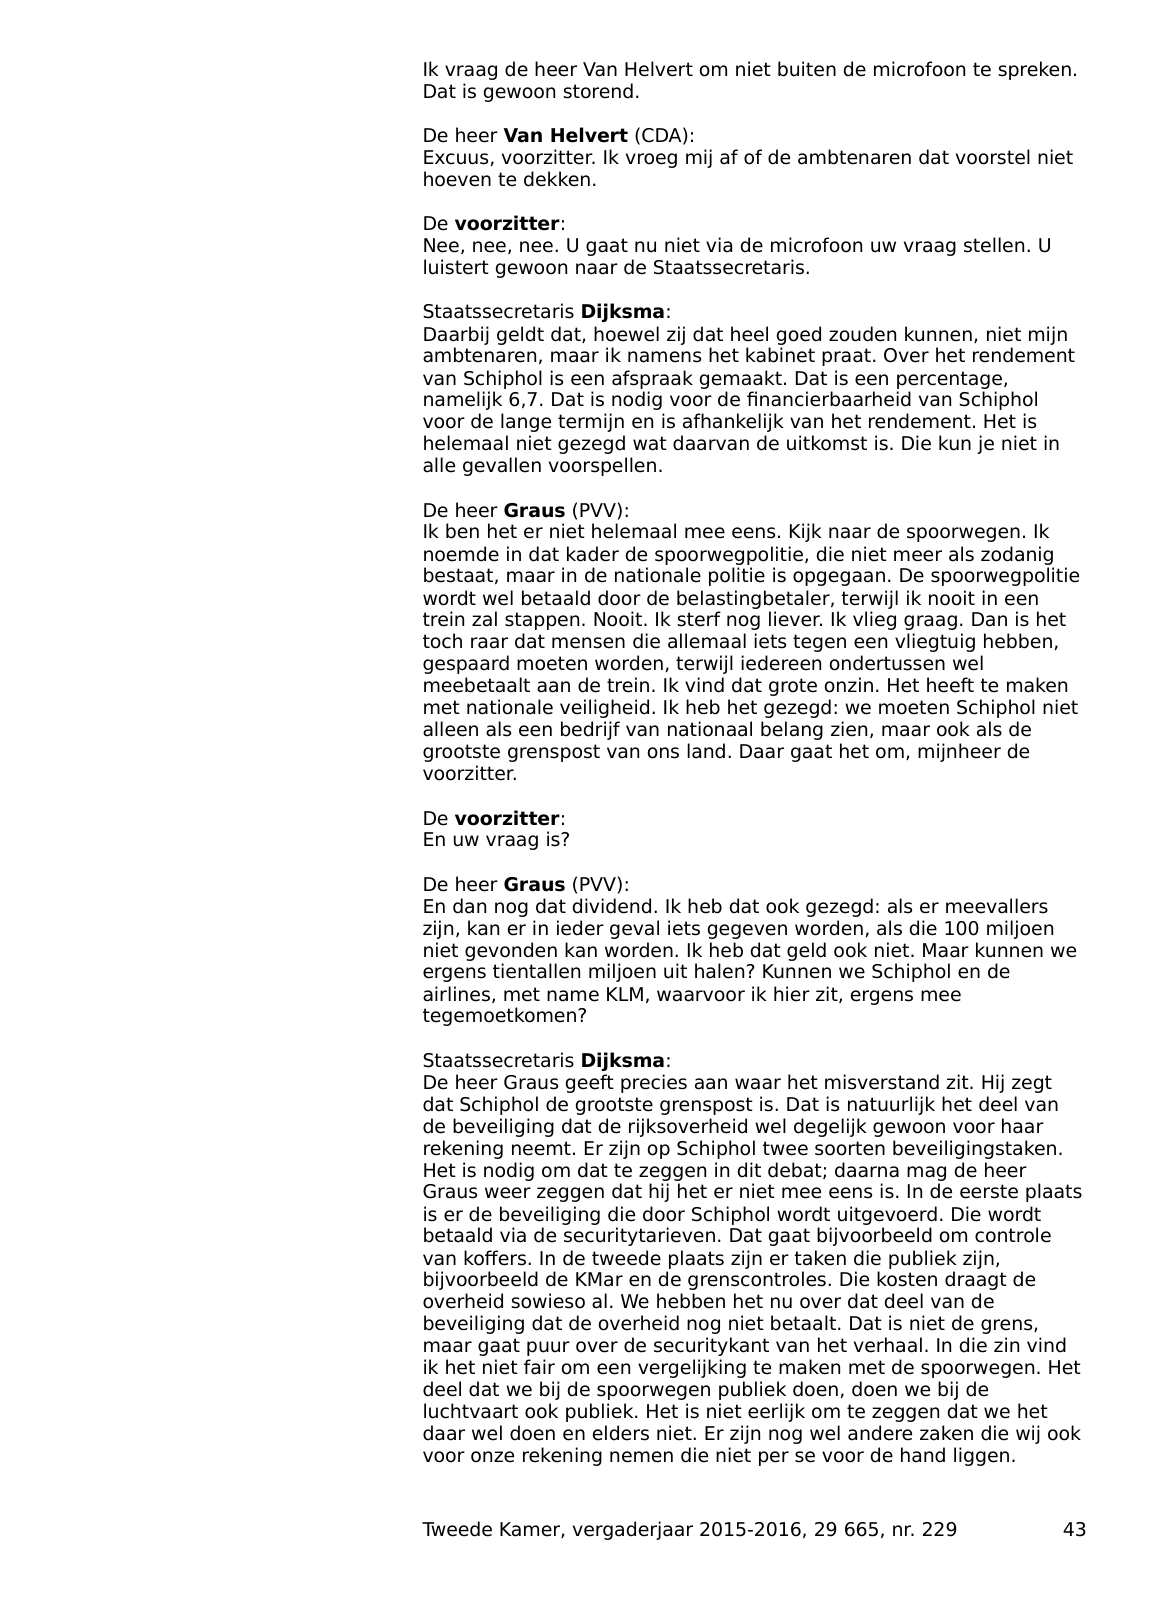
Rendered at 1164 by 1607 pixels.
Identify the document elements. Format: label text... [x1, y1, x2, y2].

text Ik ben het er niet helemaal mee eens. Kijk naar de spoorwegen. Ik noemde in dat kader de spoorwegpolitie, die niet meer als zodanig bestaat, maar in de nationale politie is opgegaan. De spoorwegpolitie wordt wel betaald door de belastingbetaler, terwijl ik nooit in een trein zal stappen. Nooit. Ik sterf nog liever. Ik vlieg graag. Dan is het toch raar dat mensen die allemaal iets tegen een vliegtuig hebben, gespaard moeten worden, terwijl iedereen ondertussen wel meebetaalt aan de trein. Ik vind dat grote onzin. Het heeft te maken met nationale veiligheid. Ik heb het gezegd: we moeten Schiphol niet alleen als een bedrijf van nationaal belang zien, maar ook als de grootste grenspost van ons land. Daar gaat het om, mijnheer de voorzitter. [422, 521, 1087, 785]
text En dan nog dat dividend. Ik heb dat ook gezegd: als er meevallers zijn, kan er in ieder geval iets gegeven worden, als die 100 miljoen niet gevonden kan worden. Ik heb dat geld ook niet. Maar kunnen we ergens tientallen miljoen uit halen? Kunnen we Schiphol en de airlines, met name KLM, waarvoor ik hier zit, ergens mee tegemoetkomen? [422, 896, 1087, 1027]
text Daarbij geldt dat, hoewel zij dat heel goed zouden kunnen, niet mijn ambtenaren, maar ik namens het kabinet praat. Over het rendement van Schiphol is een afspraak gemaakt. Dat is een percentage, namelijk 6,7. Dat is nodig voor de financierbaarheid van Schiphol voor de lange termijn en is afhankelijk van het rendement. Het is helemaal niet gezegd wat daarvan de uitkomst is. Die kun je niet in alle gevallen voorspellen. [422, 323, 1087, 477]
text Staatssecretaris Dijksma: [422, 1049, 1087, 1072]
text De heer Graus (PVV): [422, 499, 1087, 521]
text Ik vraag de heer Van Helvert om niet buiten de microfoon te spreken. Dat is gewoon storend. [422, 59, 1087, 103]
text Excuus, voorzitter. Ik vroeg mij af of de ambtenaren dat voorstel niet hoeven te dekken. [422, 147, 1087, 191]
text De heer Graus geeft precies aan waar het misverstand zit. Hij zegt dat Schiphol de grootste grenspost is. Dat is natuurlijk het deel van de beveiliging dat de rijksoverheid wel degelijk gewoon voor haar rekening neemt. Er zijn op Schiphol twee soorten beveiligingstaken. Het is nodig om dat te zeggen in dit debat; daarna mag de heer Graus weer zeggen dat hij het er niet mee eens is. In de eerste plaats is er de beveiliging die door Schiphol wordt uitgevoerd. Die wordt betaald via de securitytarieven. Dat gaat bijvoorbeeld om controle van koffers. In de tweede plaats zijn er taken die publiek zijn, bijvoorbeeld de KMar en de grenscontroles. Die kosten draagt de overheid sowieso al. We hebben het nu over dat deel van de beveiliging dat de overheid nog niet betaalt. Dat is niet de grens, maar gaat puur over de securitykant van het verhaal. In die zin vind ik het niet fair om een vergelijking te maken met de spoorwegen. Het deel dat we bij de spoorwegen publiek doen, doen we bij de luchtvaart ook publiek. Het is niet eerlijk om te zeggen dat we het daar wel doen en elders niet. Er zijn nog wel andere zaken die wij ook voor onze rekening nemen die niet per se voor de hand liggen. [422, 1072, 1087, 1467]
text De voorzitter: [422, 213, 1087, 235]
text En uw vraag is? [422, 829, 1087, 851]
text Staatssecretaris Dijksma: [422, 301, 1087, 323]
text Nee, nee, nee. U gaat nu niet via de microfoon uw vraag stellen. U luistert gewoon naar de Staatssecretaris. [422, 235, 1087, 279]
text De voorzitter: [422, 807, 1087, 829]
text De heer Graus (PVV): [422, 873, 1087, 896]
text De heer Van Helvert (CDA): [422, 125, 1087, 147]
